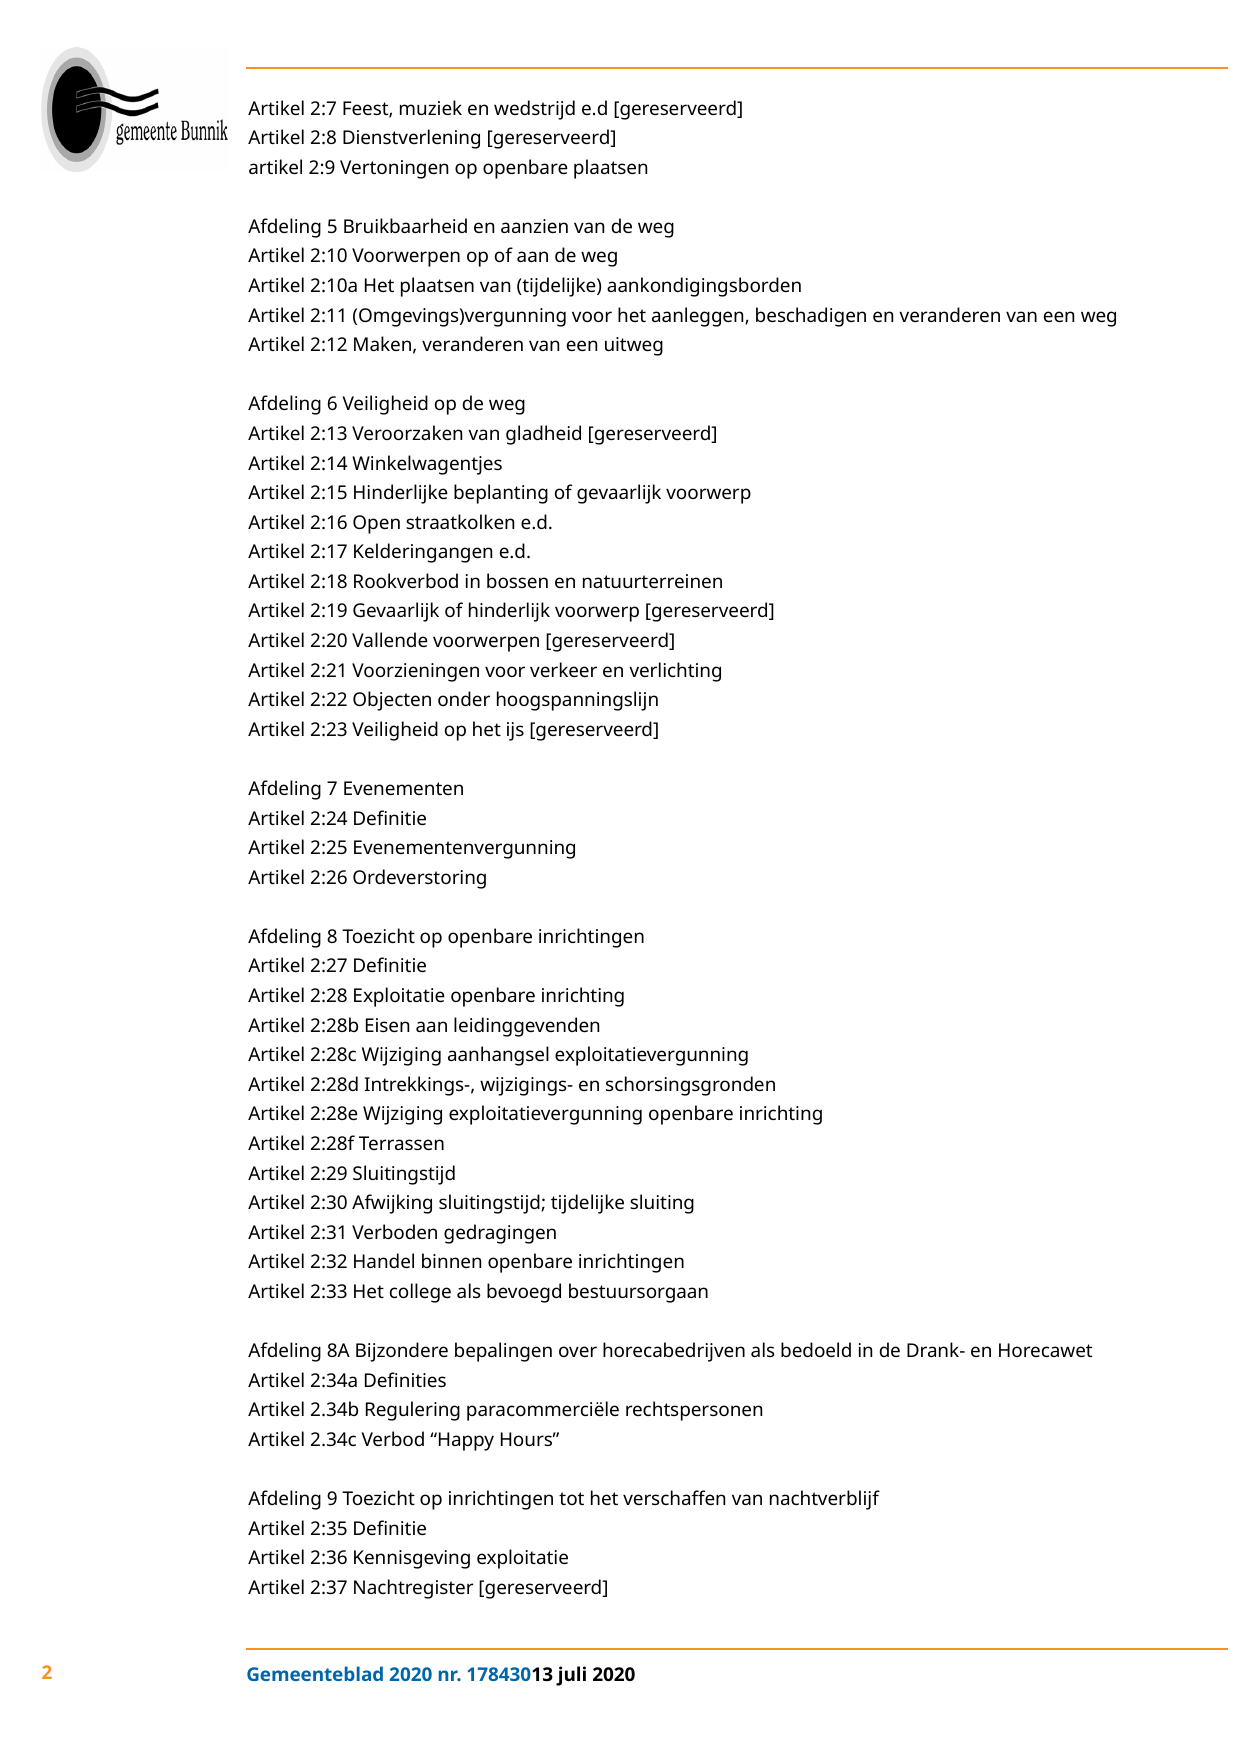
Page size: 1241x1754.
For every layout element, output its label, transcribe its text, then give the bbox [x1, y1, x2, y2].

picture [41, 47, 231, 172]
text Artikel 2:17 Kelderingangen e.d. [248, 538, 1152, 564]
text Artikel 2:24 Definitie [248, 805, 1152, 831]
text Artikel 2:36 Kennisgeving exploitatie [248, 1544, 1152, 1570]
text Afdeling 6 Veiligheid op de weg [248, 391, 1152, 416]
text Afdeling 8A Bijzondere bepalingen over horecabedrijven als bedoeld in de Drank- en Horecawet [248, 1337, 1152, 1363]
text Afdeling 8 Toezicht op openbare inrichtingen [248, 923, 1152, 949]
text Artikel 2:8 Dienstverlening [gereserveerd] [248, 124, 1152, 150]
text Artikel 2:10 Voorwerpen op of aan de weg [248, 243, 1152, 268]
text Artikel 2:28b Eisen aan leidinggevenden [248, 1012, 1152, 1038]
text Artikel 2.34c Verbod “Happy Hours” [248, 1426, 1152, 1452]
text artikel 2:9 Vertoningen op openbare plaatsen [248, 154, 1152, 180]
text Artikel 2:11 (Omgevings)vergunning voor het aanleggen, beschadigen en veranderen van een weg [248, 302, 1152, 328]
text Artikel 2:19 Gevaarlijk of hinderlijk voorwerp [gereserveerd] [248, 598, 1152, 623]
text Artikel 2:27 Definitie [248, 953, 1152, 978]
text Artikel 2:20 Vallende voorwerpen [gereserveerd] [248, 627, 1152, 653]
text Artikel 2:29 Sluitingstijd [248, 1160, 1152, 1186]
text Artikel 2:31 Verboden gedragingen [248, 1219, 1152, 1245]
text Artikel 2:7 Feest, muziek en wedstrijd e.d [gereserveerd] [248, 95, 1152, 121]
text Artikel 2:30 Afwijking sluitingstijd; tijdelijke sluiting [248, 1189, 1152, 1215]
text Artikel 2:16 Open straatkolken e.d. [248, 509, 1152, 535]
text Artikel 2:25 Evenementenvergunning [248, 834, 1152, 860]
text Artikel 2:28f Terrassen [248, 1130, 1152, 1156]
text Afdeling 9 Toezicht op inrichtingen tot het verschaffen van nachtverblijf [248, 1485, 1152, 1511]
text Artikel 2:28c Wijziging aanhangsel exploitatievergunning [248, 1041, 1152, 1067]
text Artikel 2.34b Regulering paracommerciële rechtspersonen [248, 1396, 1152, 1422]
text Artikel 2:12 Maken, veranderen van een uitweg [248, 331, 1152, 357]
text Artikel 2:28 Exploitatie openbare inrichting [248, 982, 1152, 1008]
text Artikel 2:33 Het college als bevoegd bestuursorgaan [248, 1278, 1152, 1304]
text Artikel 2:21 Voorzieningen voor verkeer en verlichting [248, 657, 1152, 683]
text Artikel 2:13 Veroorzaken van gladheid [gereserveerd] [248, 420, 1152, 446]
text Artikel 2:32 Handel binnen openbare inrichtingen [248, 1248, 1152, 1274]
text Artikel 2:10a Het plaatsen van (tijdelijke) aankondigingsborden [248, 272, 1152, 298]
text Artikel 2:35 Definitie [248, 1515, 1152, 1541]
text Artikel 2:22 Objecten onder hoogspanningslijn [248, 686, 1152, 712]
text Artikel 2:28d Intrekkings-, wijzigings- en schorsingsgronden [248, 1071, 1152, 1097]
text Artikel 2:26 Ordeverstoring [248, 864, 1152, 890]
text Artikel 2:23 Veiligheid op het ijs [gereserveerd] [248, 716, 1152, 742]
text Afdeling 5 Bruikbaarheid en aanzien van de weg [248, 213, 1152, 239]
text Artikel 2:14 Winkelwagentjes [248, 450, 1152, 476]
text Afdeling 7 Evenementen [248, 775, 1152, 801]
text Artikel 2:18 Rookverbod in bossen en natuurterreinen [248, 568, 1152, 594]
text Artikel 2:34a Definities [248, 1367, 1152, 1393]
text Artikel 2:15 Hinderlijke beplanting of gevaarlijk voorwerp [248, 479, 1152, 505]
text Artikel 2:28e Wijziging exploitatievergunning openbare inrichting [248, 1101, 1152, 1126]
text Artikel 2:37 Nachtregister [gereserveerd] [248, 1574, 1152, 1600]
